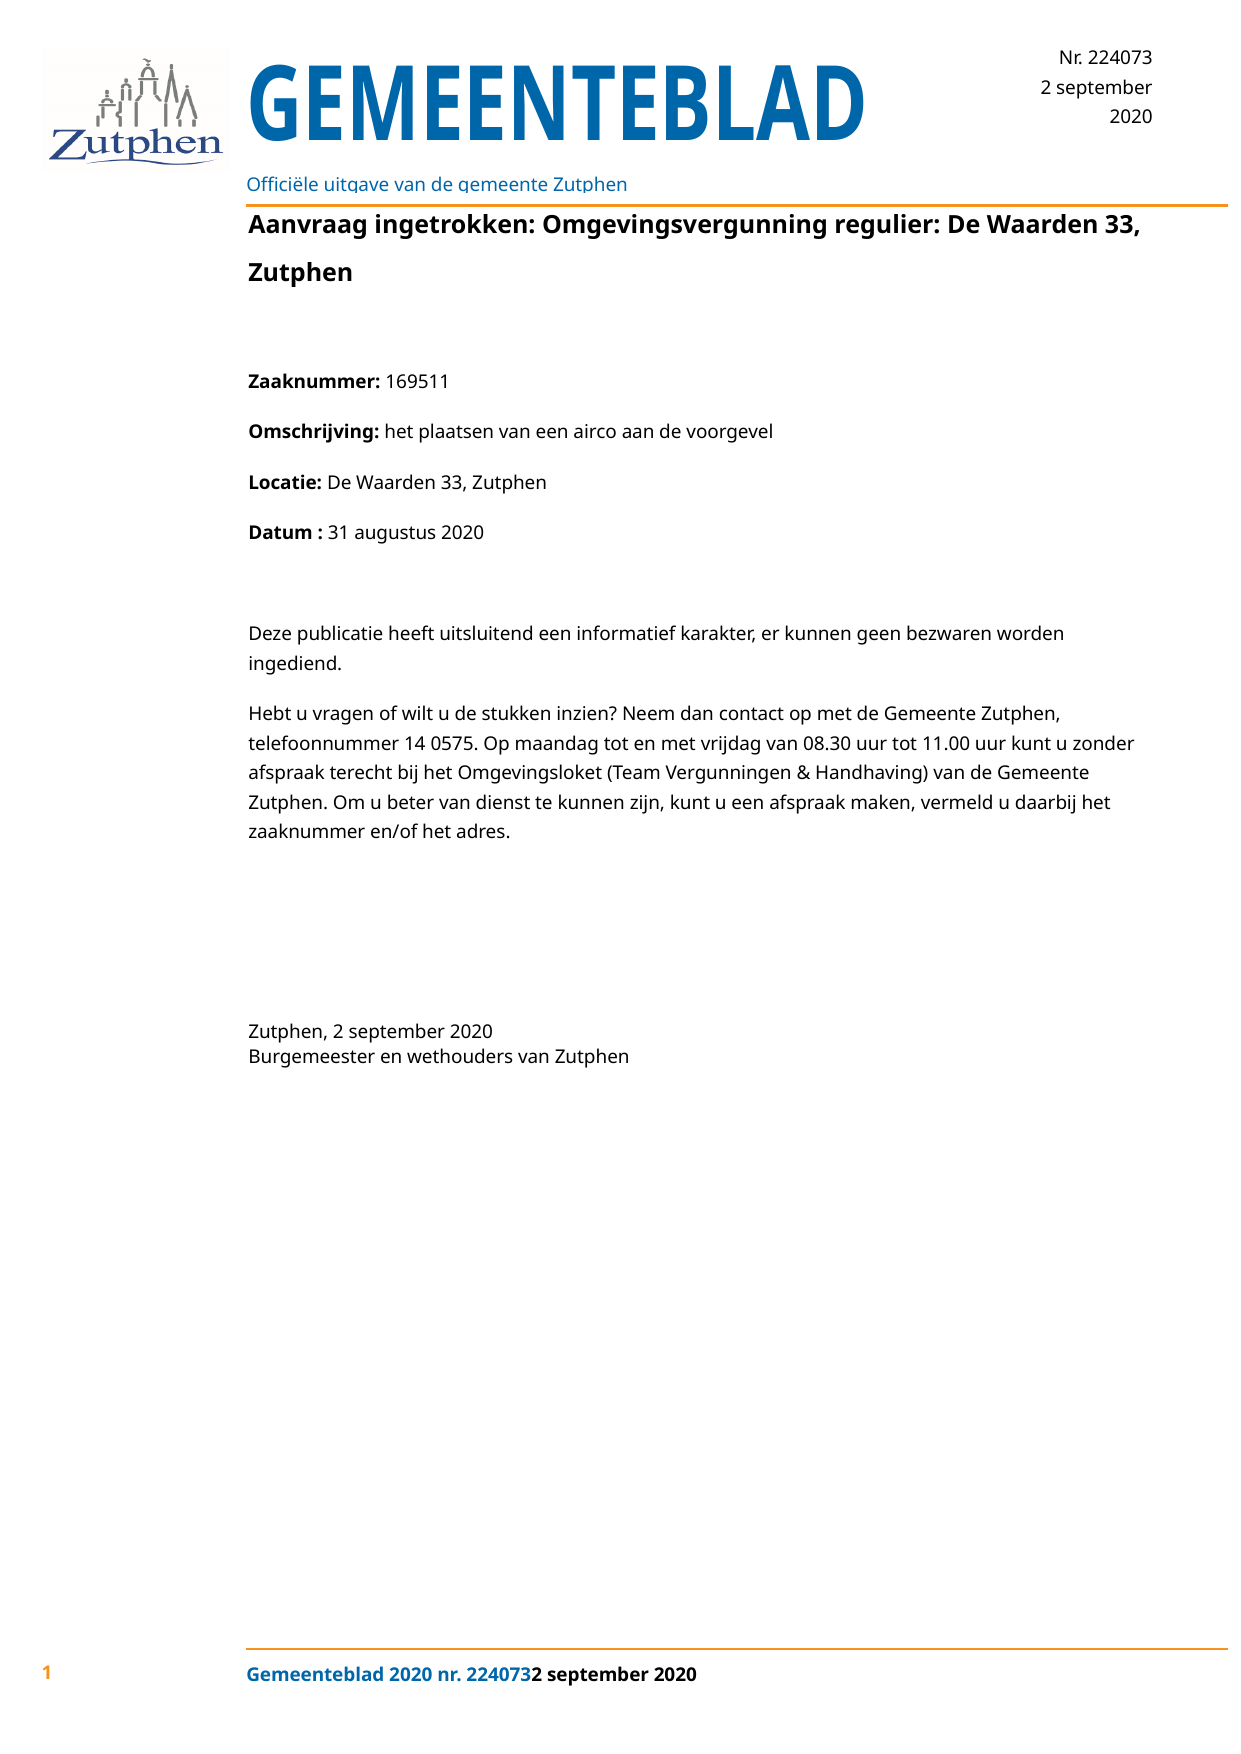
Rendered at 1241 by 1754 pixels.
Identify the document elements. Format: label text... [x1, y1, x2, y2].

text Aanvraag ingetrokken: Omgevingsvergunning regulier: De Waarden 33, Zutphen [248, 207, 1152, 288]
text Zutphen, 2 september 2020 [248, 1018, 1152, 1043]
text Datum : 31 augustus 2020 [248, 519, 1152, 545]
text Hebt u vragen of wilt u de stukken inzien? Neem dan contact op met de Gemeente Zutphen, telefoonnummer 14 0575. Op maandag tot en met vrijdag van 08.30 uur tot 11.00 uur kunt u zonder afspraak terecht bij het Omgevingsloket (Team Vergunningen & Handhaving) van de Gemeente Zutphen. Om u beter van dienst te kunnen zijn, kunt u een afspraak maken, vermeld u daarbij het zaaknummer en/of het adres. [248, 700, 1152, 844]
text Zaaknummer: 169511 [248, 368, 1152, 394]
picture [41, 47, 231, 172]
text Deze publicatie heeft uitsluitend een informatief karakter, er kunnen geen bezwaren worden ingediend. [248, 620, 1152, 676]
text Burgemeester en wethouders van Zutphen [248, 1043, 1152, 1069]
text Locatie: De Waarden 33, Zutphen [248, 469, 1152, 495]
text Omschrijving: het plaatsen van een airco aan de voorgevel [248, 419, 1152, 444]
